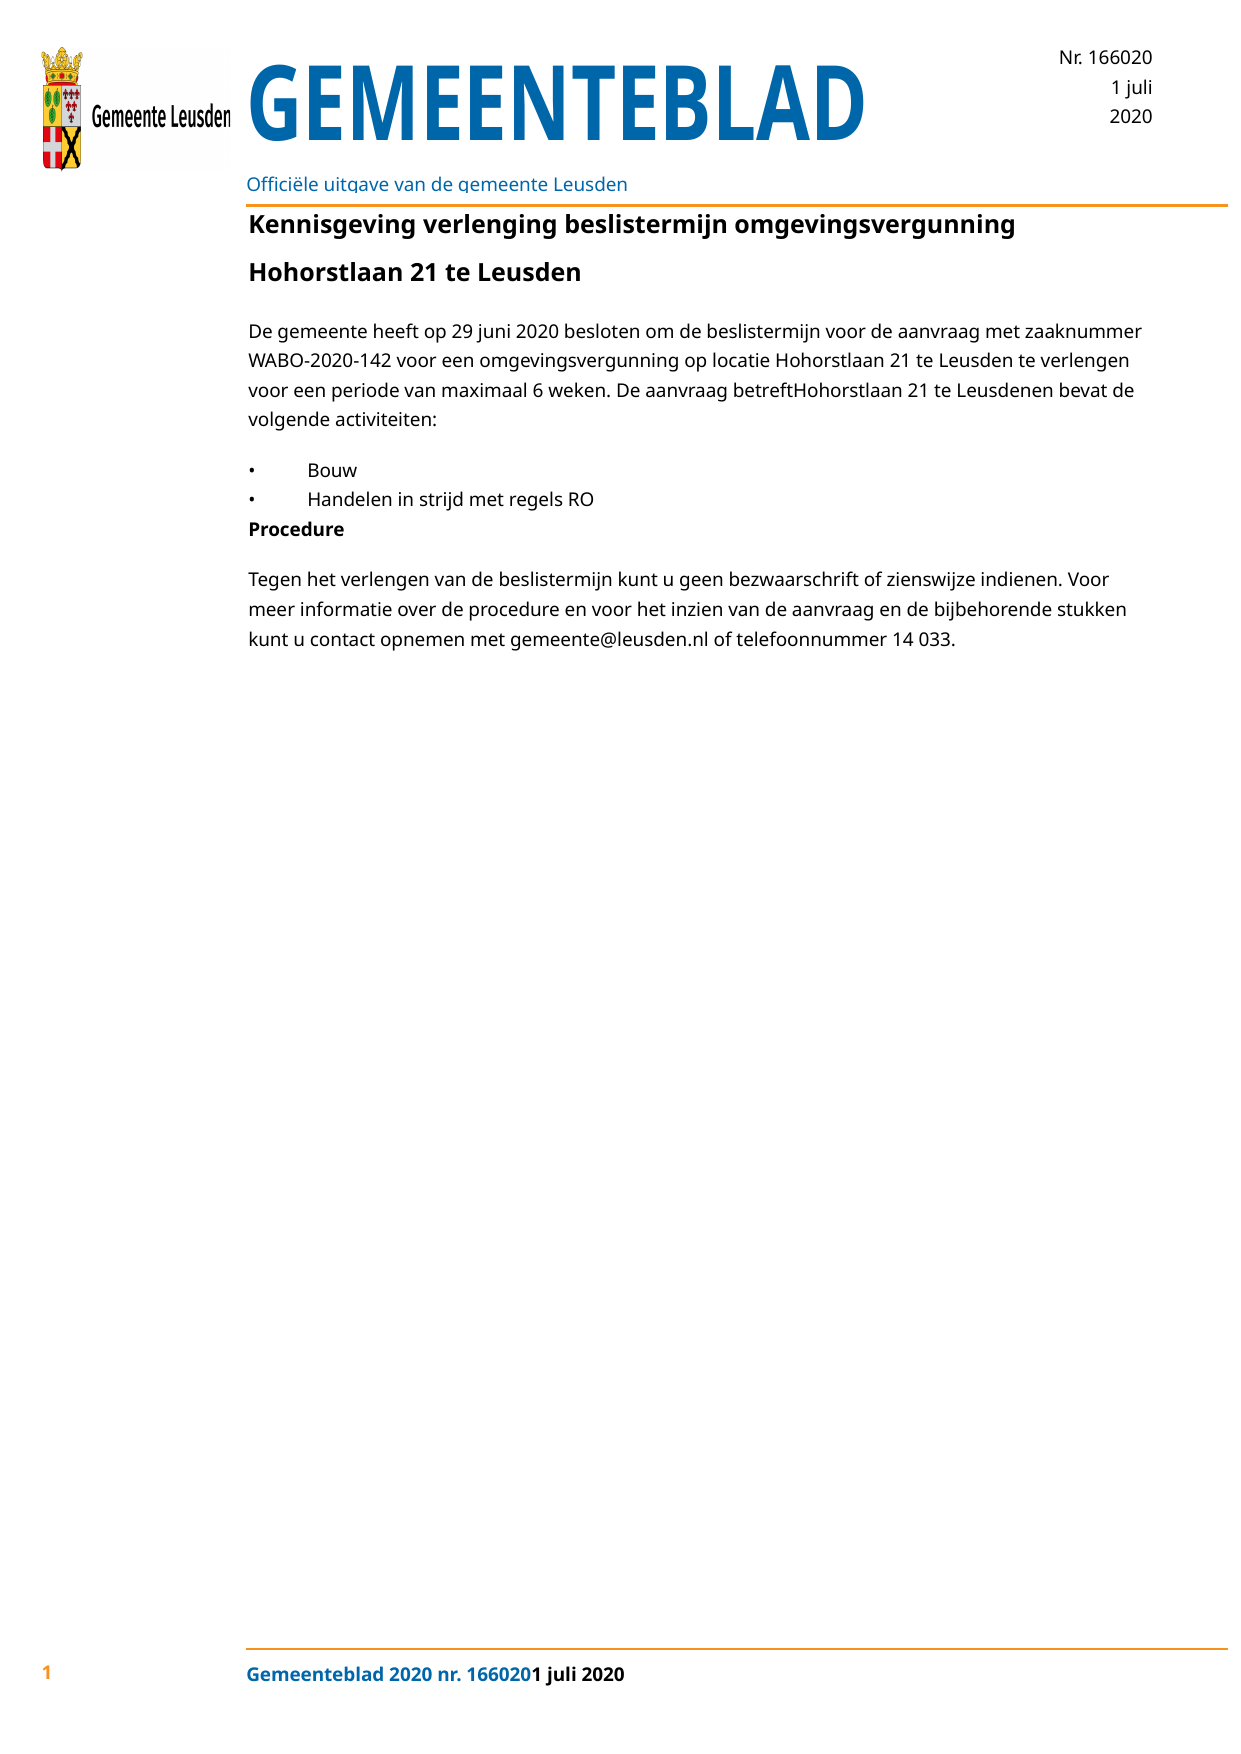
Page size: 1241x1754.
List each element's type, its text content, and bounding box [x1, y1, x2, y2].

picture [41, 47, 231, 172]
list Handelen in strijd met regels RO [248, 487, 1152, 512]
text Procedure [248, 516, 1152, 542]
text Kennisgeving verlenging beslistermijn omgevingsvergunning Hohorstlaan 21 te Leusden [248, 207, 1152, 288]
list Bouw [248, 457, 1152, 483]
text De gemeente heeft op 29 juni 2020 besloten om de beslistermijn voor de aanvraag met zaaknummer WABO-2020-142 voor een omgevingsvergunning op locatie Hohorstlaan 21 te Leusden te verlengen voor een periode van maximaal 6 weken. De aanvraag betreftHohorstlaan 21 te Leusdenen bevat de volgende activiteiten: [248, 318, 1152, 432]
text Tegen het verlengen van de beslistermijn kunt u geen bezwaarschrift of zienswijze indienen. Voor meer informatie over de procedure en voor het inzien van de aanvraag en de bijbehorende stukken kunt u contact opnemen met gemeente@leusden.nl of telefoonnummer 14 033. [248, 567, 1152, 652]
